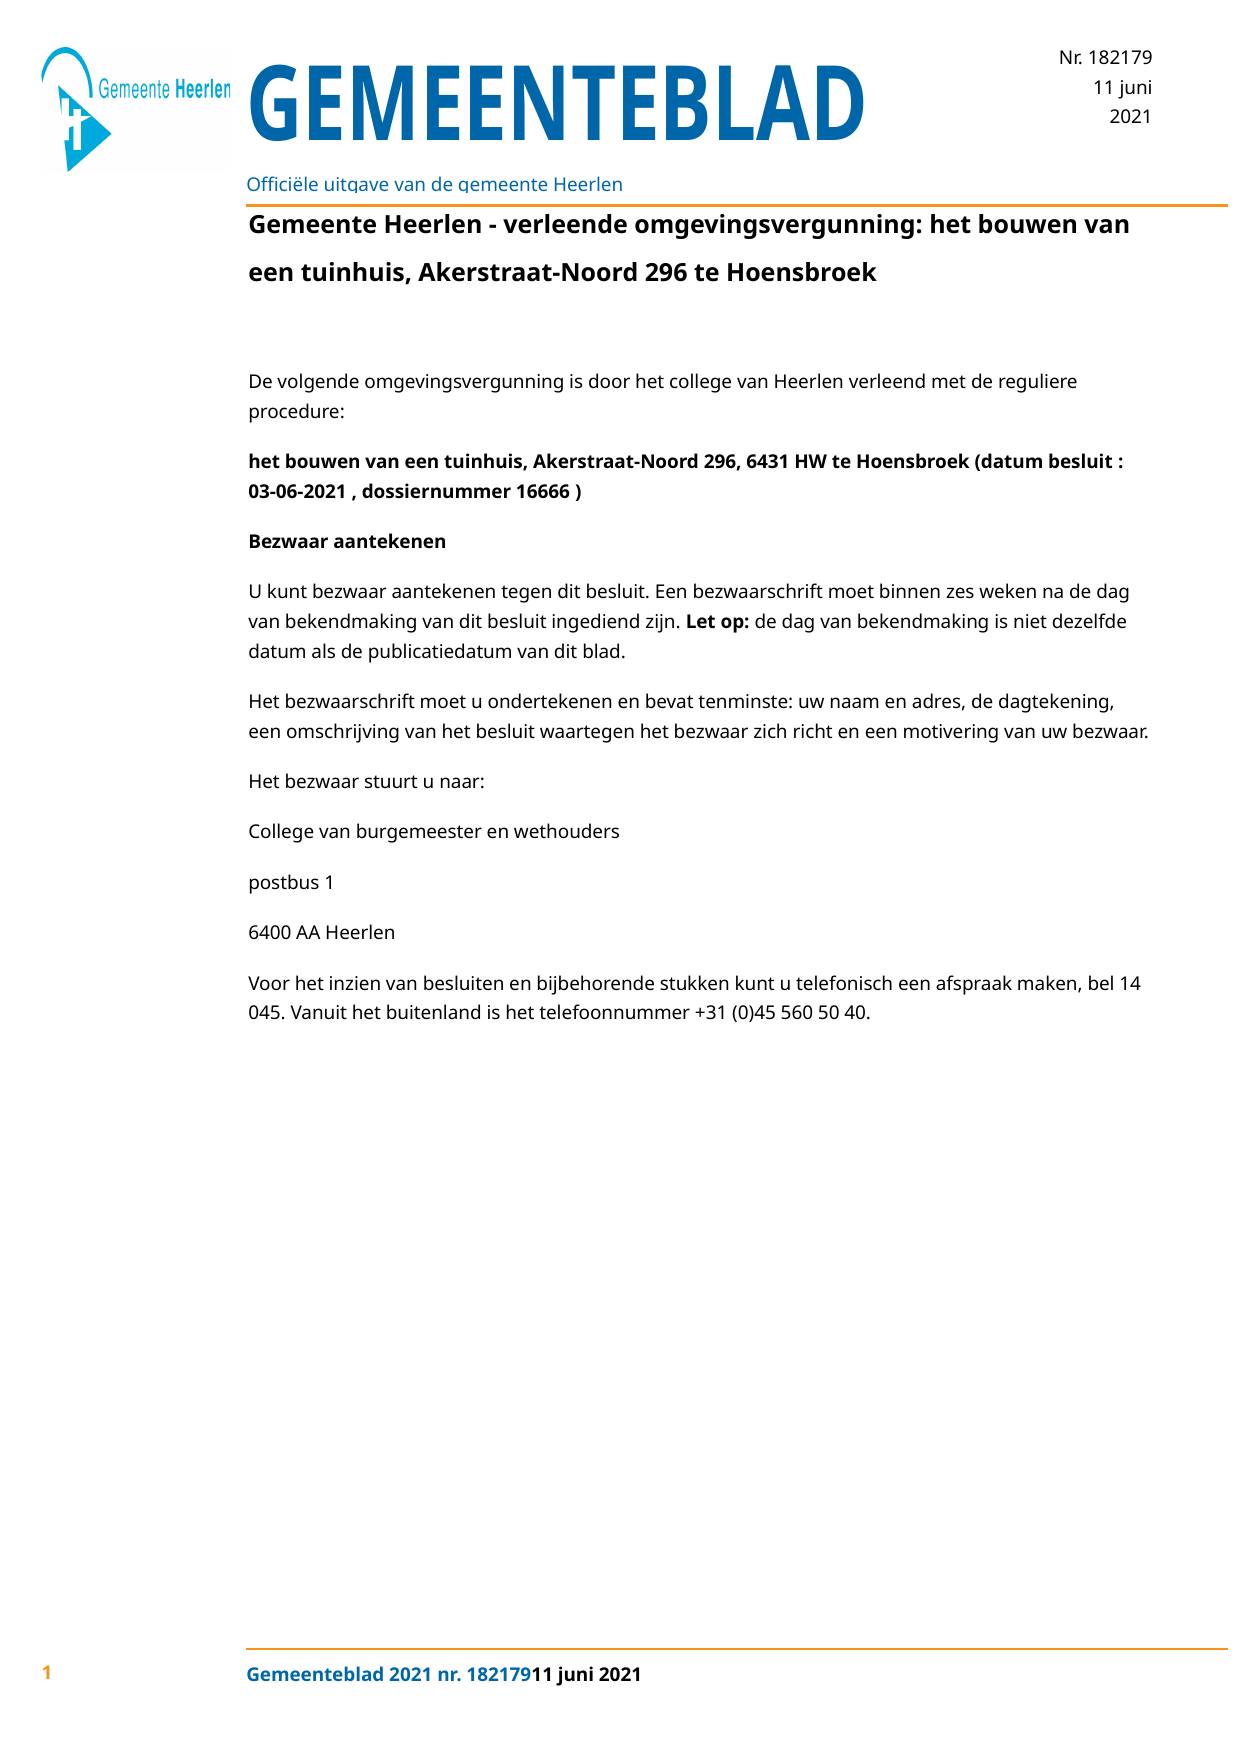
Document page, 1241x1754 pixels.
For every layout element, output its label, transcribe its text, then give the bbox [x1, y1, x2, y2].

text Het bezwaarschrift moet u ondertekenen en bevat tenminste: uw naam en adres, de dagtekening, een omschrijving van het besluit waartegen het bezwaar zich richt en een motivering van uw bezwaar. [248, 688, 1152, 744]
text 6400 AA Heerlen [248, 919, 1152, 945]
text De volgende omgevingsvergunning is door het college van Heerlen verleend met de reguliere procedure: [248, 368, 1152, 424]
text College van burgemeester en wethouders [248, 819, 1152, 844]
text Bezwaar aantekenen [248, 528, 1152, 554]
text postbus 1 [248, 869, 1152, 895]
picture [41, 47, 231, 172]
text het bouwen van een tuinhuis, Akerstraat-Noord 296, 6431 HW te Hoensbroek (datum besluit : 03-06-2021 , dossiernummer 16666 ) [248, 448, 1152, 504]
picture [41, 47, 59, 70]
text Voor het inzien van besluiten en bijbehorende stukken kunt u telefonisch een afspraak maken, bel 14 045. Vanuit het buitenland is het telefoonnummer +31 (0)45 560 50 40. [248, 970, 1152, 1025]
text Gemeente Heerlen - verleende omgevingsvergunning: het bouwen van een tuinhuis, Akerstraat-Noord 296 te Hoensbroek [248, 207, 1152, 288]
text Het bezwaar stuurt u naar: [248, 768, 1152, 794]
text U kunt bezwaar aantekenen tegen dit besluit. Een bezwaarschrift moet binnen zes weken na de dag van bekendmaking van dit besluit ingediend zijn. Let op: de dag van bekendmaking is niet dezelfde datum als de publicatiedatum van dit blad. [248, 579, 1152, 664]
